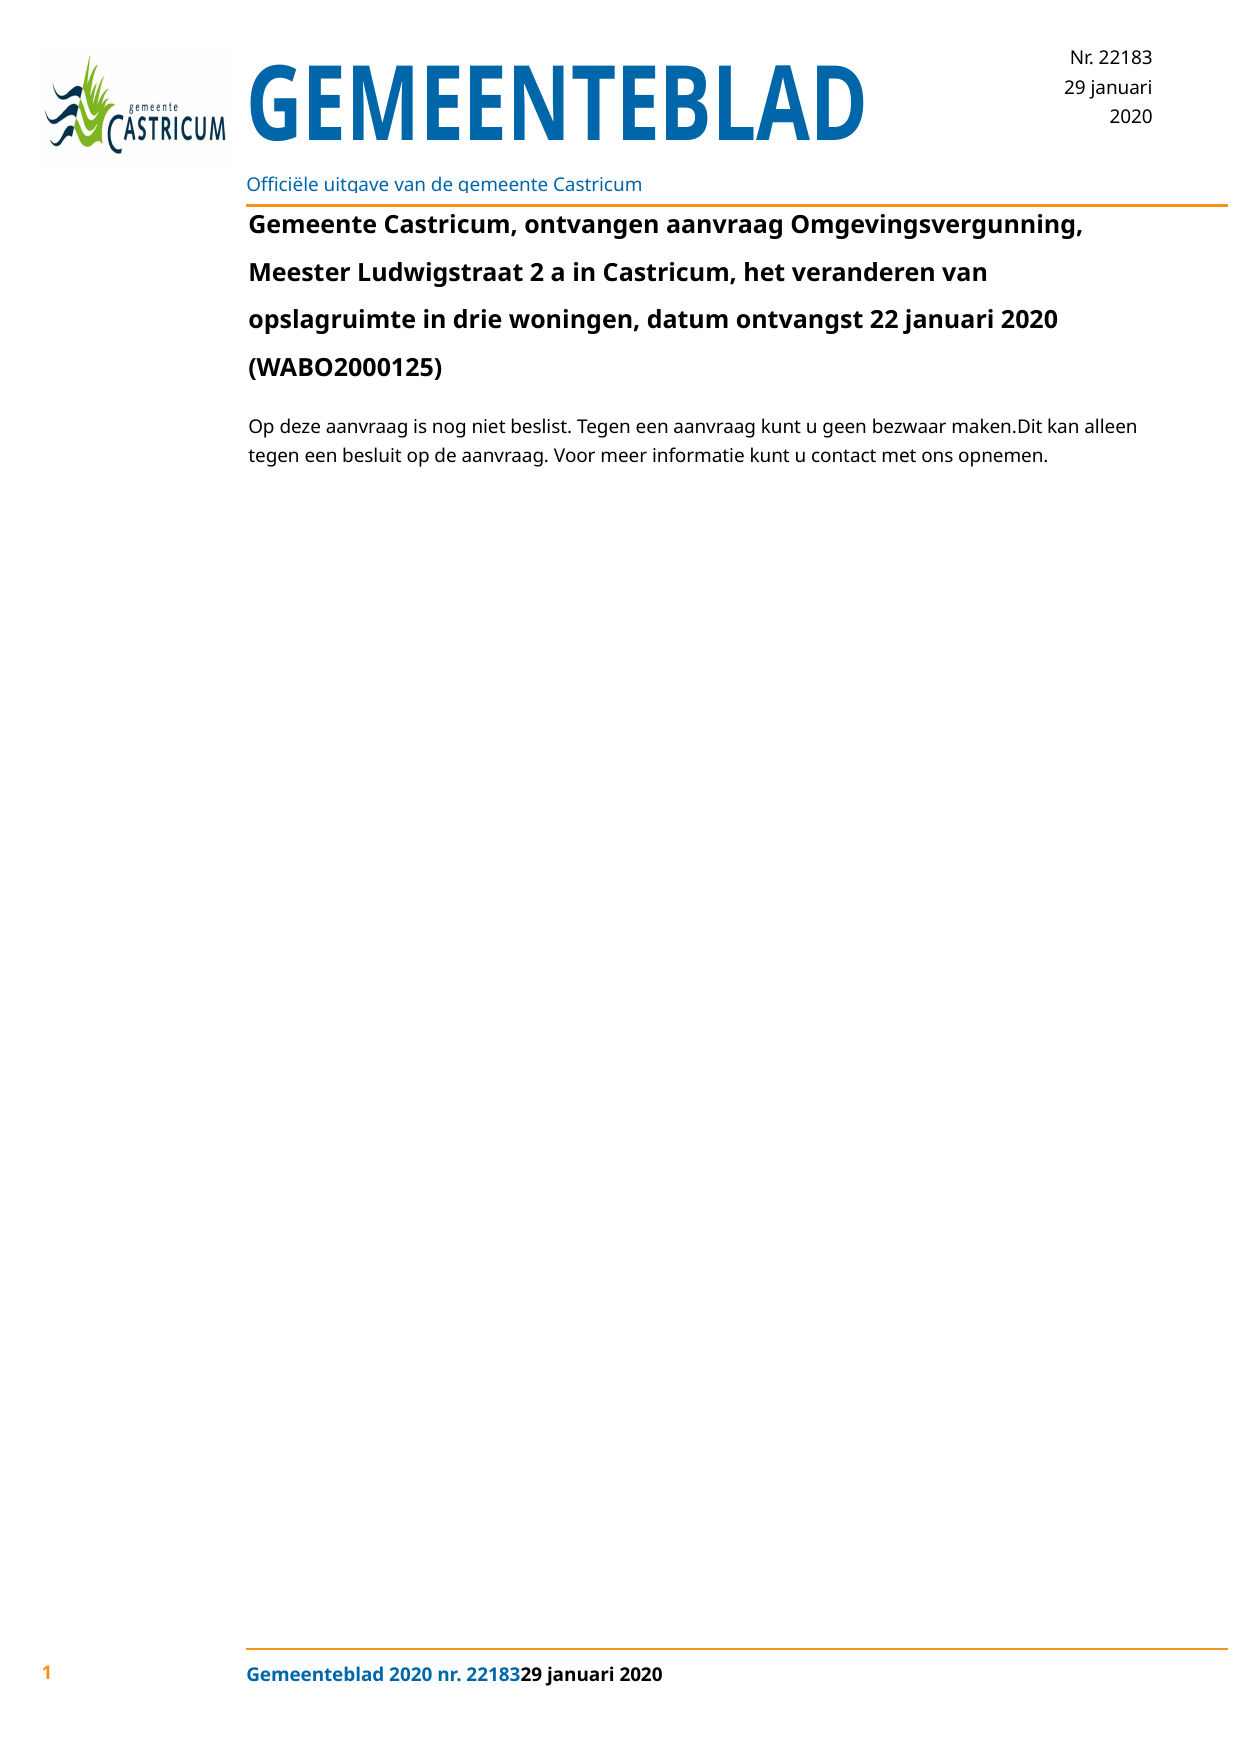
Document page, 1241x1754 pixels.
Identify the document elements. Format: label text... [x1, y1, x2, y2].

text Op deze aanvraag is nog niet beslist. Tegen een aanvraag kunt u geen bezwaar maken.Dit kan alleen tegen een besluit op de aanvraag. Voor meer informatie kunt u contact met ons opnemen. [248, 413, 1152, 468]
picture [41, 47, 231, 172]
text Gemeente Castricum, ontvangen aanvraag Omgevingsvergunning, Meester Ludwigstraat 2 a in Castricum, het veranderen van opslagruimte in drie woningen, datum ontvangst 22 januari 2020 (WABO2000125) [248, 207, 1152, 384]
